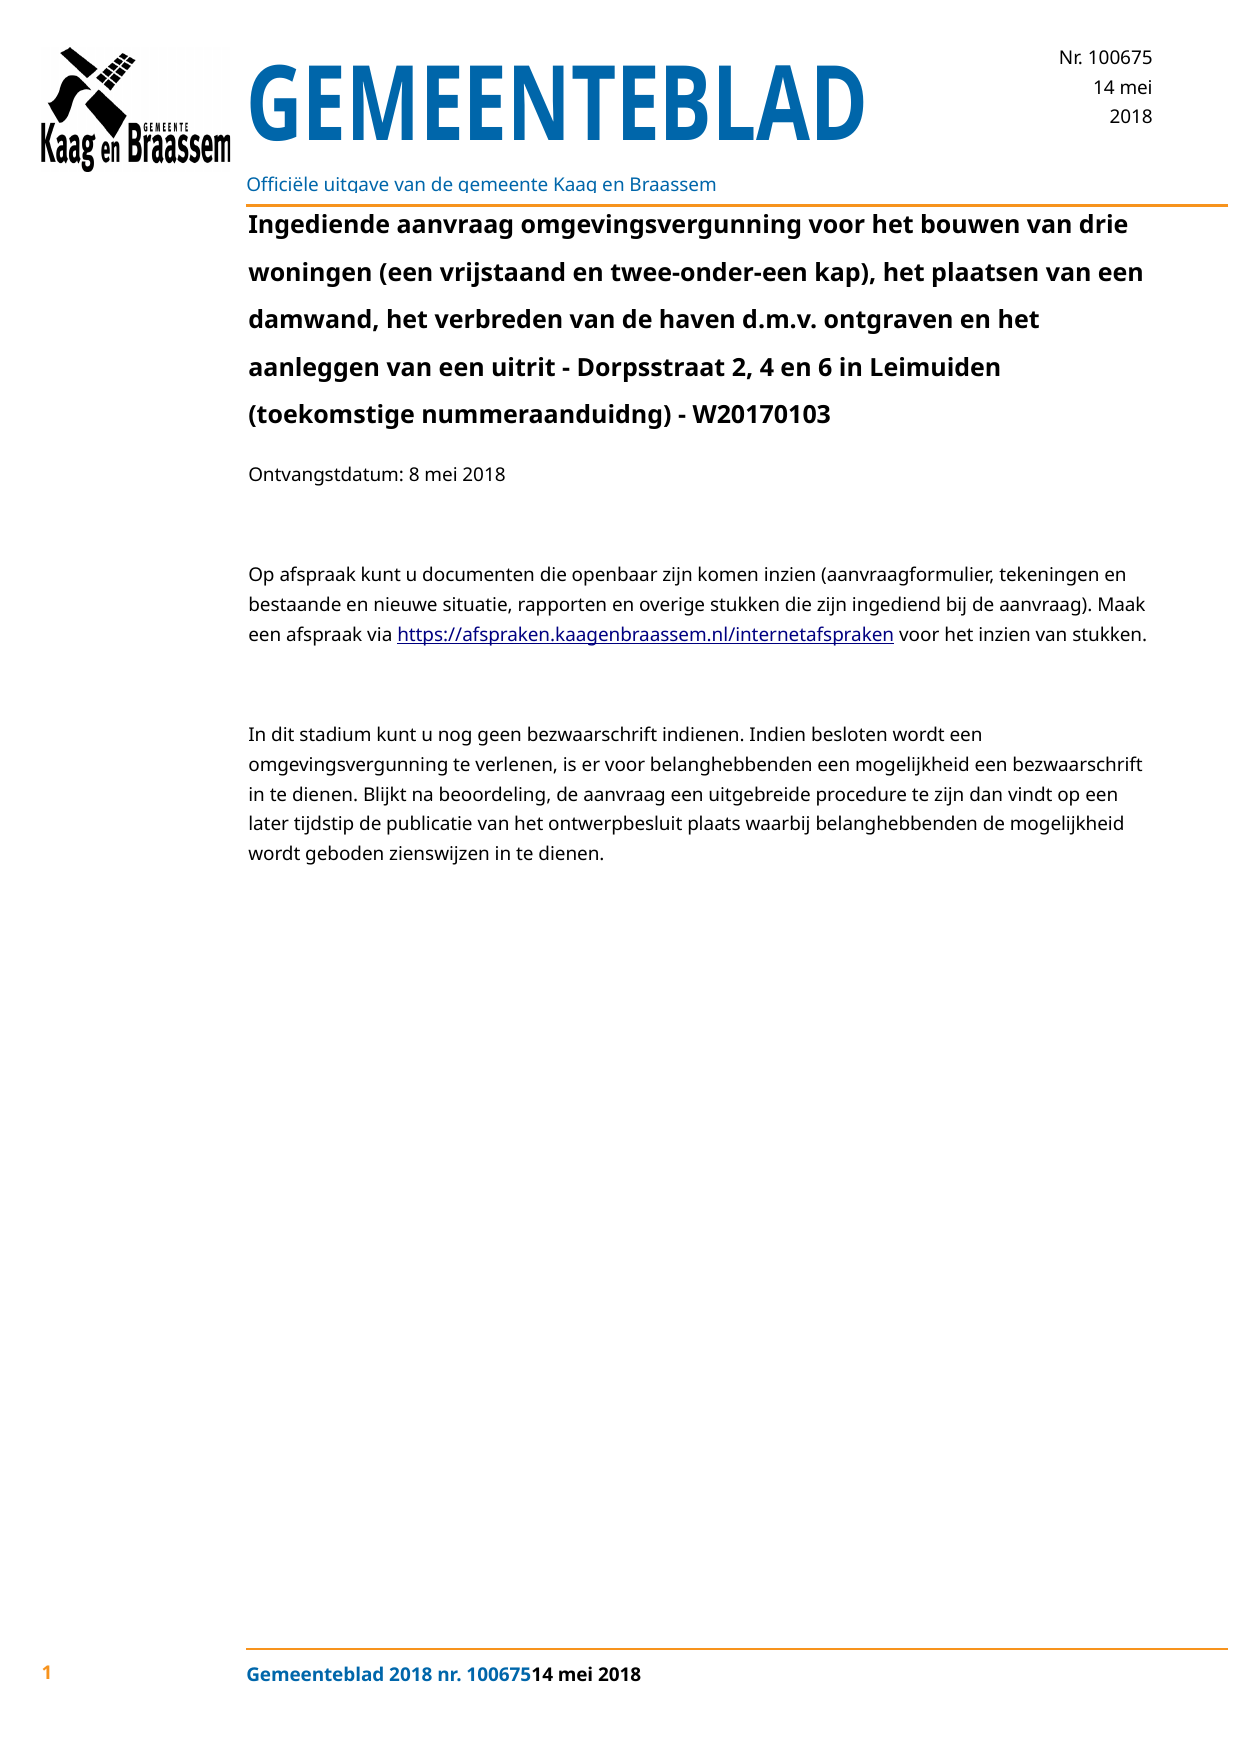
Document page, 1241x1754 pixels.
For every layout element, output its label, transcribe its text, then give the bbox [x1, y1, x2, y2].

text Ingediende aanvraag omgevingsvergunning voor het bouwen van drie woningen (een vrijstaand en twee-onder-een kap), het plaatsen van een damwand, het verbreden van de haven d.m.v. ontgraven en het aanleggen van een uitrit - Dorpsstraat 2, 4 en 6 in Leimuiden (toekomstige nummeraanduidng) - W20170103 [248, 207, 1152, 431]
text Ontvangstdatum: 8 mei 2018 [248, 461, 1152, 486]
picture [41, 47, 231, 172]
text Op afspraak kunt u documenten die openbaar zijn komen inzien (aanvraagformulier, tekeningen en bestaande en nieuwe situatie, rapporten en overige stukken die zijn ingediend bij de aanvraag). Maak een afspraak via https://afspraken.kaagenbraassem.nl/internetafspraken voor het inzien van stukken. [248, 562, 1152, 646]
text In dit stadium kunt u nog geen bezwaarschrift indienen. Indien besloten wordt een omgevingsvergunning te verlenen, is er voor belanghebbenden een mogelijkheid een bezwaarschrift in te dienen. Blijkt na beoordeling, de aanvraag een uitgebreide procedure te zijn dan vindt op een later tijdstip de publicatie van het ontwerpbesluit plaats waarbij belanghebbenden de mogelijkheid wordt geboden zienswijzen in te dienen. [248, 722, 1152, 866]
